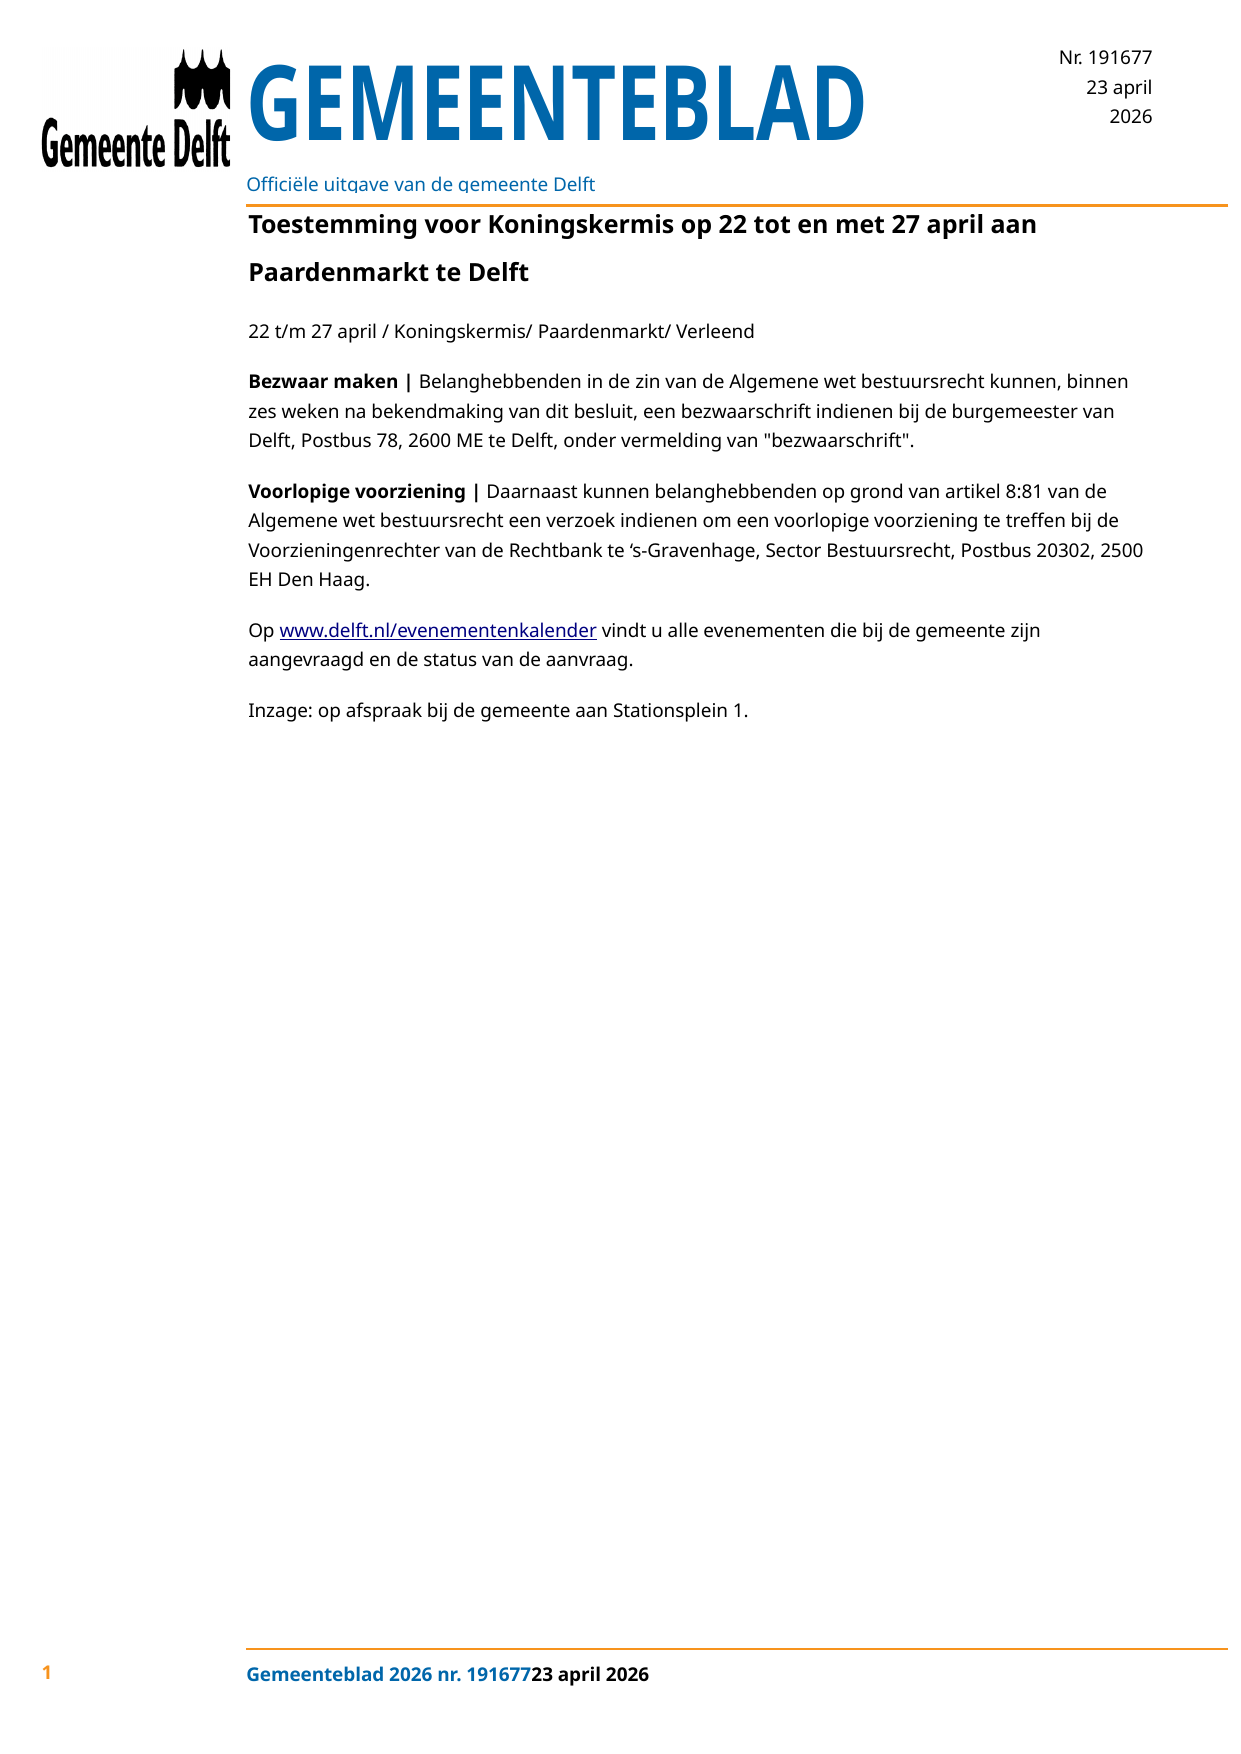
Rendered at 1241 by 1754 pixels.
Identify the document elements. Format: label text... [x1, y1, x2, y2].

text Op www.delft.nl/evenementenkalender vindt u alle evenementen die bij de gemeente zijn aangevraagd en de status van de aanvraag. [248, 617, 1152, 672]
text Bezwaar maken | Belanghebbenden in de zin van de Algemene wet bestuursrecht kunnen, binnen zes weken na bekendmaking van dit besluit, een bezwaarschrift indienen bij de burgemeester van Delft, Postbus 78, 2600 ME te Delft, onder vermelding van "bezwaarschrift". [248, 368, 1152, 453]
text Inzage: op afspraak bij de gemeente aan Stationsplein 1. [248, 697, 1152, 723]
picture [41, 47, 231, 172]
text Toestemming voor Koningskermis op 22 tot en met 27 april aan Paardenmarkt te Delft [248, 207, 1152, 288]
text 22 t/m 27 april / Koningskermis/ Paardenmarkt/ Verleend [248, 318, 1152, 344]
text Voorlopige voorziening | Daarnaast kunnen belanghebbenden op grond van artikel 8:81 van de Algemene wet bestuursrecht een verzoek indienen om een voorlopige voorziening te treffen bij de Voorzieningenrechter van de Rechtbank te ‘s-Gravenhage, Sector Bestuursrecht, Postbus 20302, 2500 EH Den Haag. [248, 478, 1152, 592]
